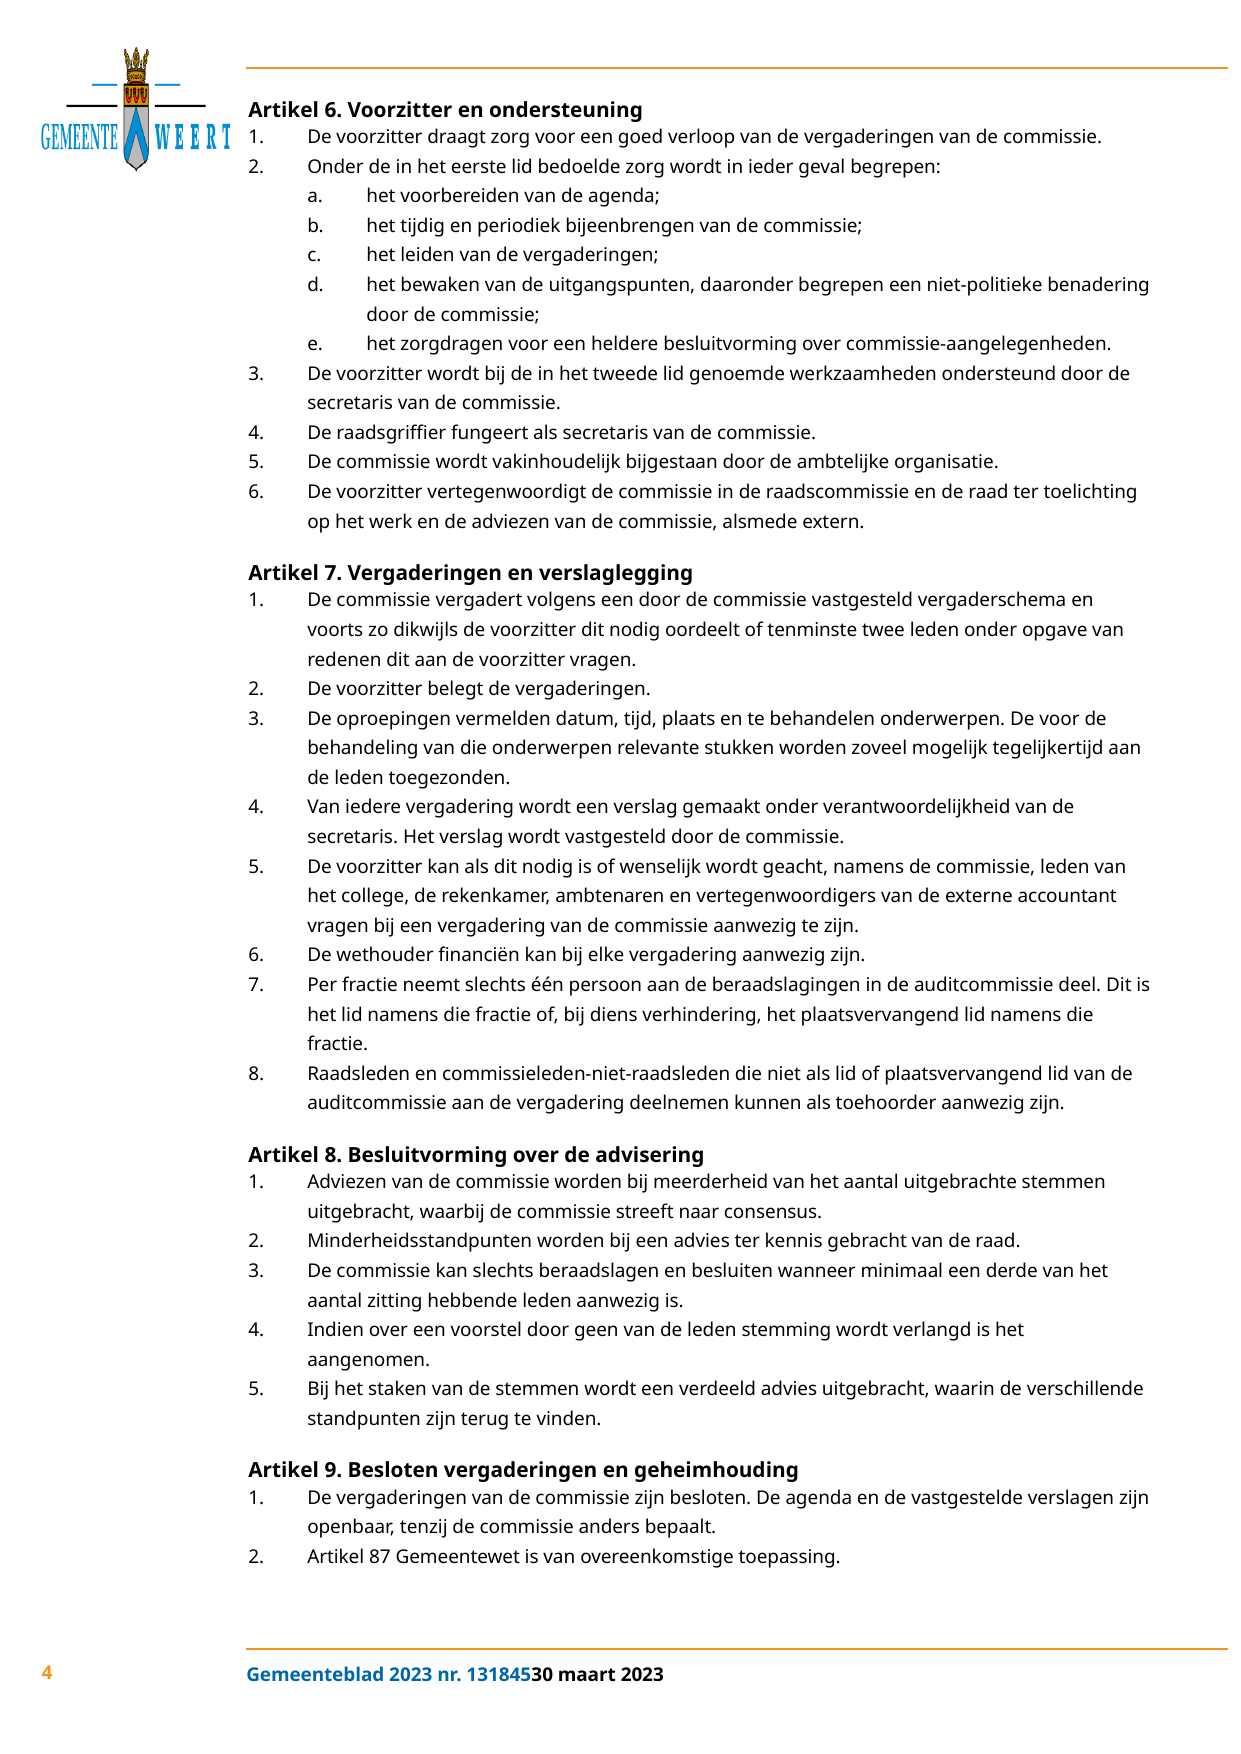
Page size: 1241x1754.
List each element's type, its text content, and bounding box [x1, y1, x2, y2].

list Bij het staken van de stemmen wordt een verdeeld advies uitgebracht, waarin de verschillende standpunten zijn terug te vinden. [248, 1376, 1152, 1431]
text Artikel 7. Vergaderingen en verslaglegging [248, 558, 1152, 587]
list De voorzitter vertegenwoordigt de commissie in de raadscommissie en de raad ter toelichting op het werk en de adviezen van de commissie, alsmede extern. [248, 478, 1152, 533]
list Raadsleden en commissieleden-niet-raadsleden die niet als lid of plaatsvervangend lid van de auditcommissie aan de vergadering deelnemen kunnen als toehoorder aanwezig zijn. [248, 1060, 1152, 1115]
list Artikel 87 Gemeentewet is van overeenkomstige toepassing. [248, 1543, 1152, 1569]
list het tijdig en periodiek bijeenbrengen van de commissie; [307, 212, 1152, 238]
text Artikel 8. Besluitvorming over de advisering [248, 1140, 1152, 1168]
list De commissie kan slechts beraadslagen en besluiten wanneer minimaal een derde van het aantal zitting hebbende leden aanwezig is. [248, 1257, 1152, 1312]
list het leiden van de vergaderingen; [307, 242, 1152, 267]
list Onder de in het eerste lid bedoelde zorg wordt in ieder geval begrepen: [248, 153, 1152, 178]
list Van iedere vergadering wordt een verslag gemaakt onder verantwoordelijkheid van de secretaris. Het verslag wordt vastgesteld door de commissie. [248, 794, 1152, 849]
list De commissie vergadert volgens een door de commissie vastgesteld vergaderschema en voorts zo dikwijls de voorzitter dit nodig oordeelt of tenminste twee leden onder opgave van redenen dit aan de voorzitter vragen. [248, 587, 1152, 672]
text Artikel 9. Besloten vergaderingen en geheimhouding [248, 1456, 1152, 1484]
list De voorzitter draagt zorg voor een goed verloop van de vergaderingen van de commissie. [248, 123, 1152, 149]
list De voorzitter kan als dit nodig is of wenselijk wordt geacht, namens de commissie, leden van het college, de rekenkamer, ambtenaren en vertegenwoordigers van de externe accountant vragen bij een vergadering van de commissie aanwezig te zijn. [248, 853, 1152, 938]
list De oproepingen vermelden datum, tijd, plaats en te behandelen onderwerpen. De voor de behandeling van die onderwerpen relevante stukken worden zoveel mogelijk tegelijkertijd aan de leden toegezonden. [248, 705, 1152, 790]
text Artikel 6. Voorzitter en ondersteuning [248, 95, 1152, 123]
list De vergaderingen van de commissie zijn besloten. De agenda en de vastgestelde verslagen zijn openbaar, tenzij de commissie anders bepaalt. [248, 1484, 1152, 1539]
list het bewaken van de uitgangspunten, daaronder begrepen een niet-politieke benadering door de commissie; [307, 271, 1152, 326]
list De voorzitter wordt bij de in het tweede lid genoemde werkzaamheden ondersteund door de secretaris van de commissie. [248, 360, 1152, 415]
list De raadsgriffier fungeert als secretaris van de commissie. [248, 419, 1152, 445]
list De commissie wordt vakinhoudelijk bijgestaan door de ambtelijke organisatie. [248, 449, 1152, 474]
list Adviezen van de commissie worden bij meerderheid van het aantal uitgebrachte stemmen uitgebracht, waarbij de commissie streeft naar consensus. [248, 1168, 1152, 1224]
list het zorgdragen voor een heldere besluitvorming over commissie-aangelegenheden. [307, 330, 1152, 356]
list De wethouder financiën kan bij elke vergadering aanwezig zijn. [248, 942, 1152, 967]
list Minderheidsstandpunten worden bij een advies ter kennis gebracht van de raad. [248, 1228, 1152, 1253]
list De voorzitter belegt de vergaderingen. [248, 675, 1152, 701]
list Per fractie neemt slechts één persoon aan de beraadslagingen in de auditcommissie deel. Dit is het lid namens die fractie of, bij diens verhindering, het plaatsvervangend lid namens die fractie. [248, 971, 1152, 1056]
list het voorbereiden van de agenda; [307, 182, 1152, 208]
list Indien over een voorstel door geen van de leden stemming wordt verlangd is het aangenomen. [248, 1316, 1152, 1372]
picture [41, 47, 231, 172]
